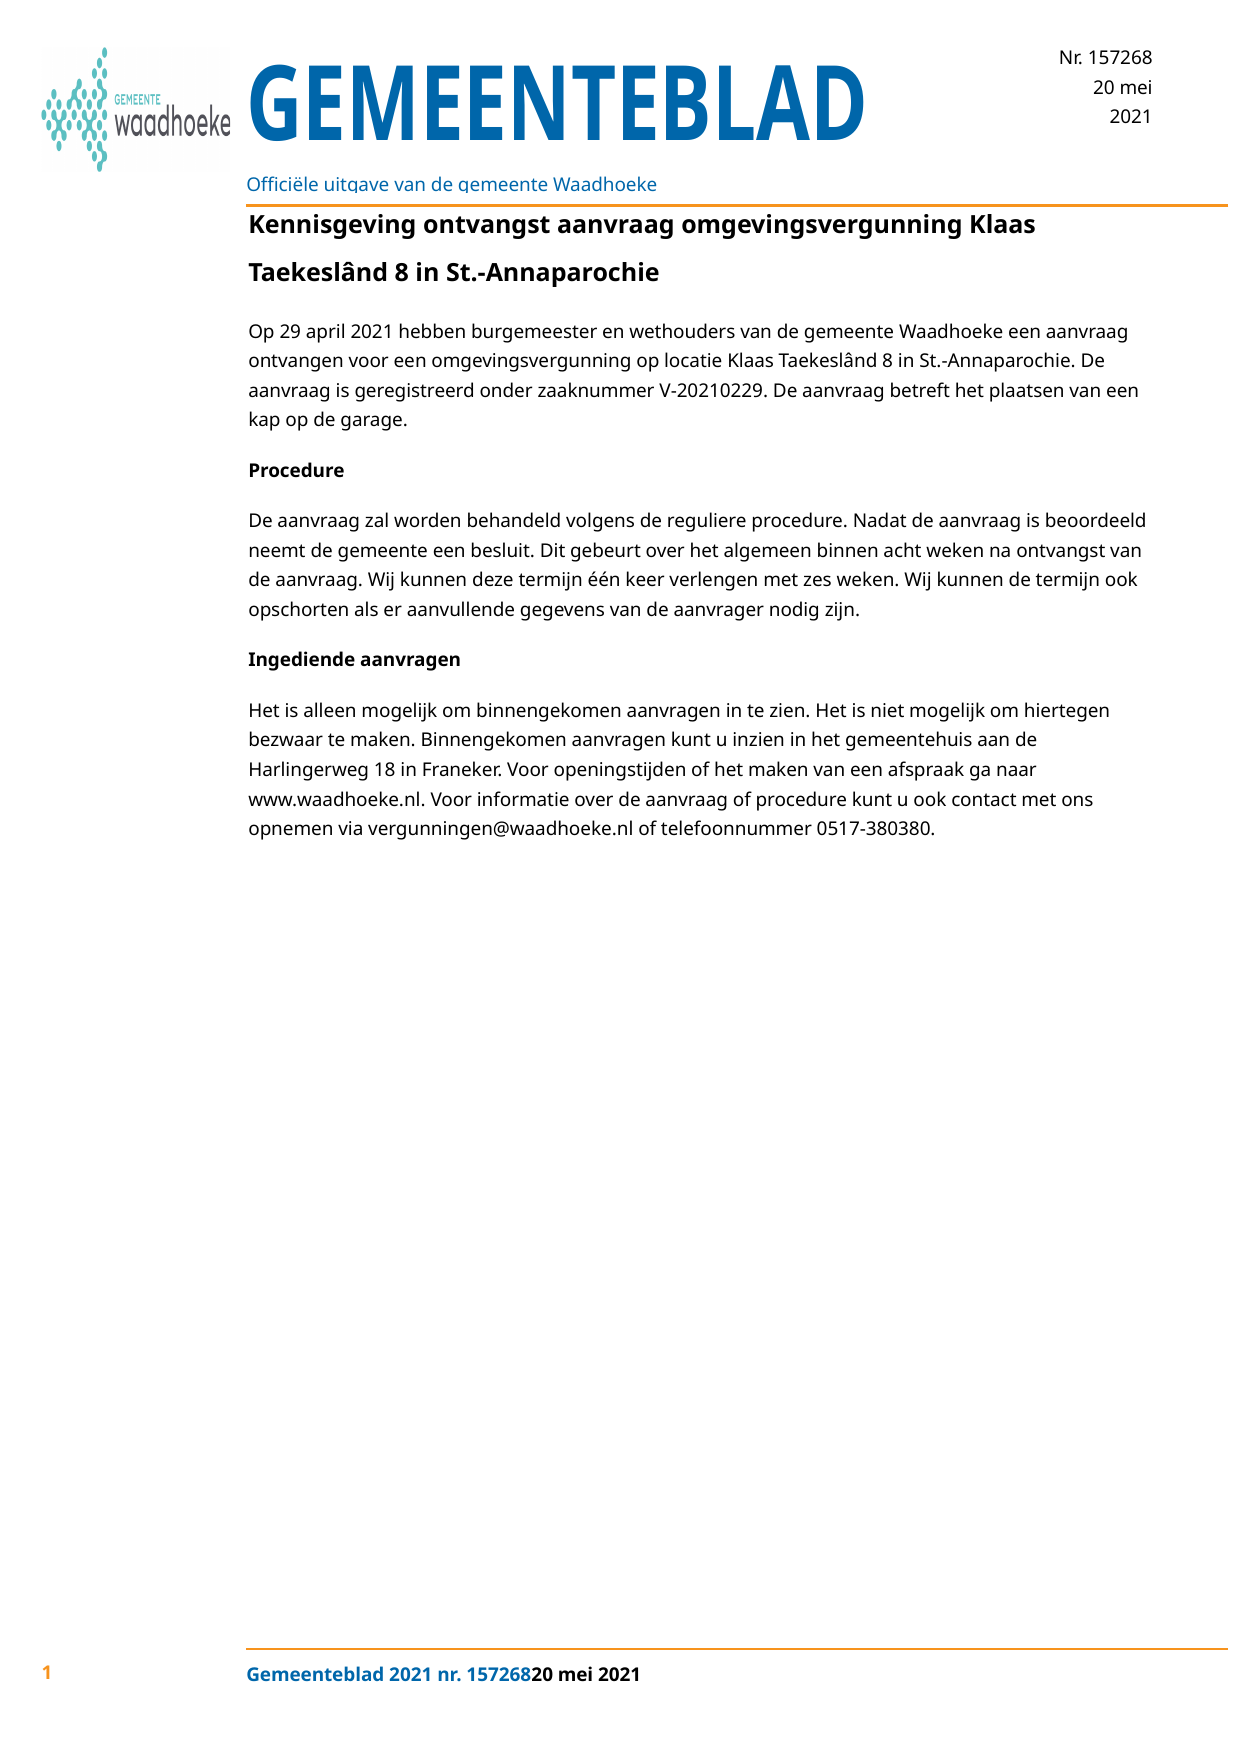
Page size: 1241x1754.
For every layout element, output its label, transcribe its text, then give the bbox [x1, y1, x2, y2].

text Ingediende aanvragen [248, 647, 1152, 672]
text De aanvraag zal worden behandeld volgens de reguliere procedure. Nadat de aanvraag is beoordeeld neemt de gemeente een besluit. Dit gebeurt over het algemeen binnen acht weken na ontvangst van de aanvraag. Wij kunnen deze termijn één keer verlengen met zes weken. Wij kunnen de termijn ook opschorten als er aanvullende gegevens van de aanvrager nodig zijn. [248, 507, 1152, 622]
text Op 29 april 2021 hebben burgemeester en wethouders van de gemeente Waadhoeke een aanvraag ontvangen voor een omgevingsvergunning op locatie Klaas Taekeslând 8 in St.-Annaparochie. De aanvraag is geregistreerd onder zaaknummer V-20210229. De aanvraag betreft het plaatsen van een kap op de garage. [248, 318, 1152, 432]
text Procedure [248, 457, 1152, 483]
text Kennisgeving ontvangst aanvraag omgevingsvergunning Klaas Taekeslând 8 in St.-Annaparochie [248, 207, 1152, 288]
text Het is alleen mogelijk om binnengekomen aanvragen in te zien. Het is niet mogelijk om hiertegen bezwaar te maken. Binnengekomen aanvragen kunt u inzien in het gemeentehuis aan de Harlingerweg 18 in Franeker. Voor openingstijden of het maken van een afspraak ga naar www.waadhoeke.nl. Voor informatie over de aanvraag of procedure kunt u ook contact met ons opnemen via vergunningen@waadhoeke.nl of telefoonnummer 0517-380380. [248, 697, 1152, 841]
picture [41, 47, 231, 172]
